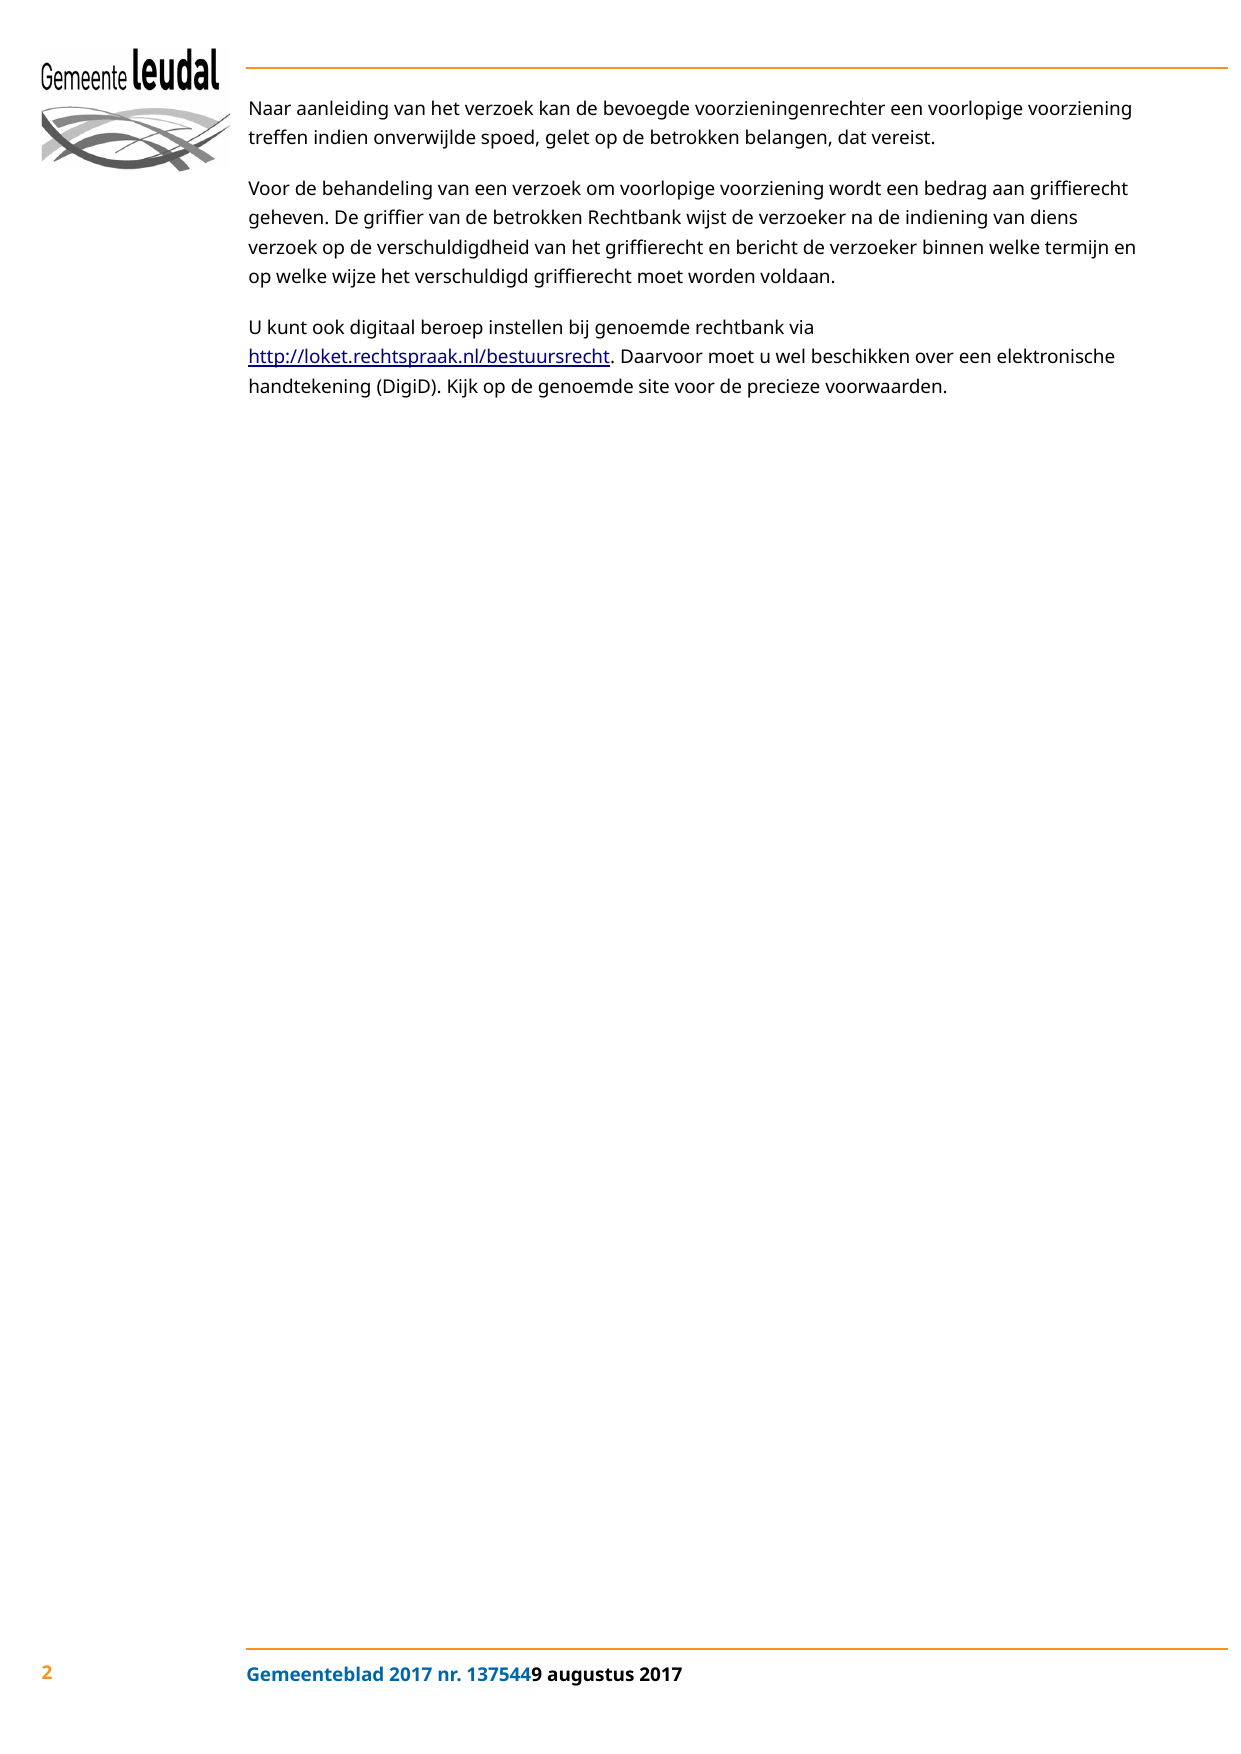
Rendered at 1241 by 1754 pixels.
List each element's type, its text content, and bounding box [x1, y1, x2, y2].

picture [41, 47, 231, 172]
text Voor de behandeling van een verzoek om voorlopige voorziening wordt een bedrag aan griffierecht geheven. De griffier van de betrokken Rechtbank wijst de verzoeker na de indiening van diens verzoek op de verschuldigdheid van het griffierecht en bericht de verzoeker binnen welke termijn en op welke wijze het verschuldigd griffierecht moet worden voldaan. [248, 175, 1152, 289]
text Naar aanleiding van het verzoek kan de bevoegde voorzieningenrechter een voorlopige voorziening treffen indien onverwijlde spoed, gelet op de betrokken belangen, dat vereist. [248, 95, 1152, 150]
text U kunt ook digitaal beroep instellen bij genoemde rechtbank via http://loket.rechtspraak.nl/bestuursrecht. Daarvoor moet u wel beschikken over een elektronische handtekening (DigiD). Kijk op de genoemde site voor de precieze voorwaarden. [248, 314, 1152, 399]
